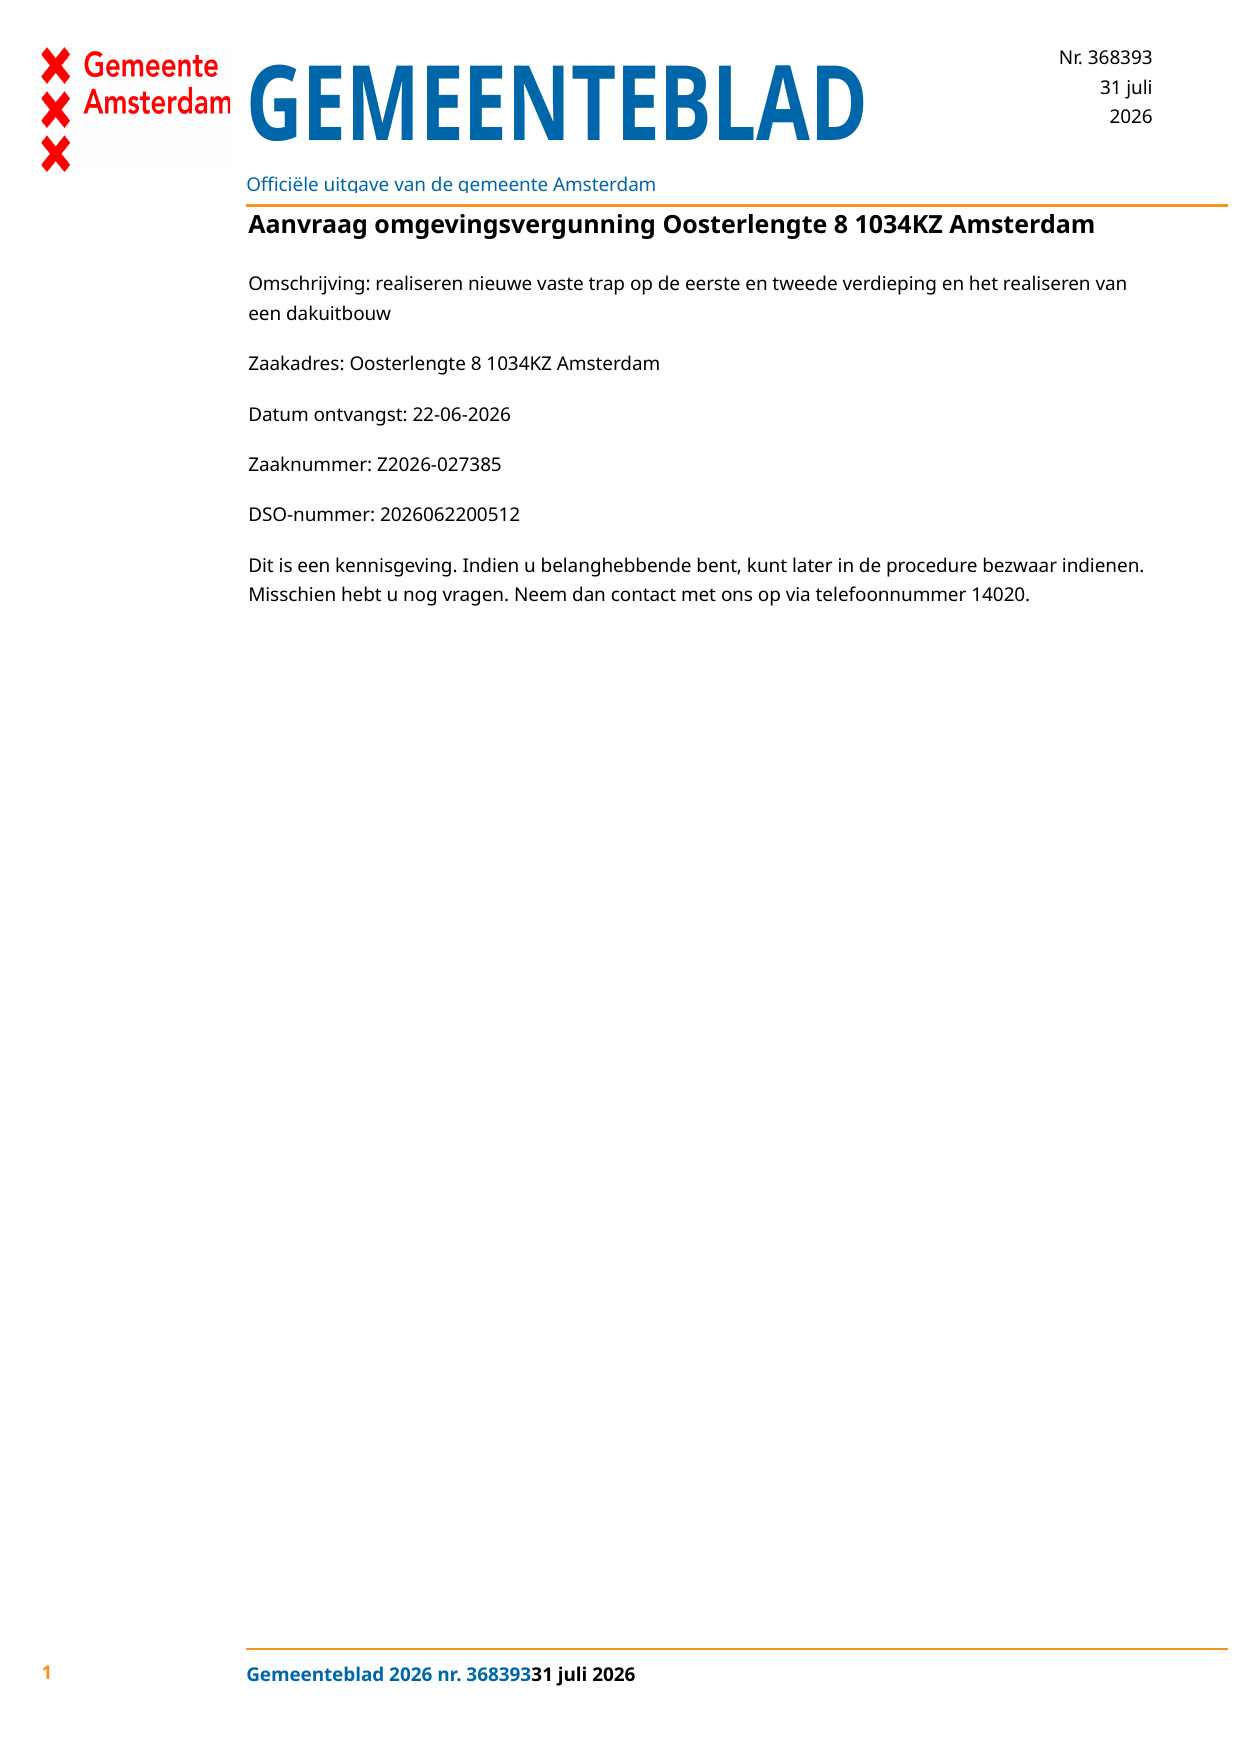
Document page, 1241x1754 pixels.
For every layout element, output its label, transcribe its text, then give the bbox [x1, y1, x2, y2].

text Zaakadres: Oosterlengte 8 1034KZ Amsterdam [248, 350, 1152, 376]
text DSO-nummer: 2026062200512 [248, 502, 1152, 527]
text Aanvraag omgevingsvergunning Oosterlengte 8 1034KZ Amsterdam [248, 207, 1152, 241]
picture [41, 47, 231, 172]
text Datum ontvangst: 22-06-2026 [248, 401, 1152, 426]
text Zaaknummer: Z2026-027385 [248, 451, 1152, 477]
text Omschrijving: realiseren nieuwe vaste trap op de eerste en tweede verdieping en het realiseren van een dakuitbouw [248, 270, 1152, 326]
text Dit is een kennisgeving. Indien u belanghebbende bent, kunt later in de procedure bezwaar indienen. Misschien hebt u nog vragen. Neem dan contact met ons op via telefoonnummer 14020. [248, 552, 1152, 607]
